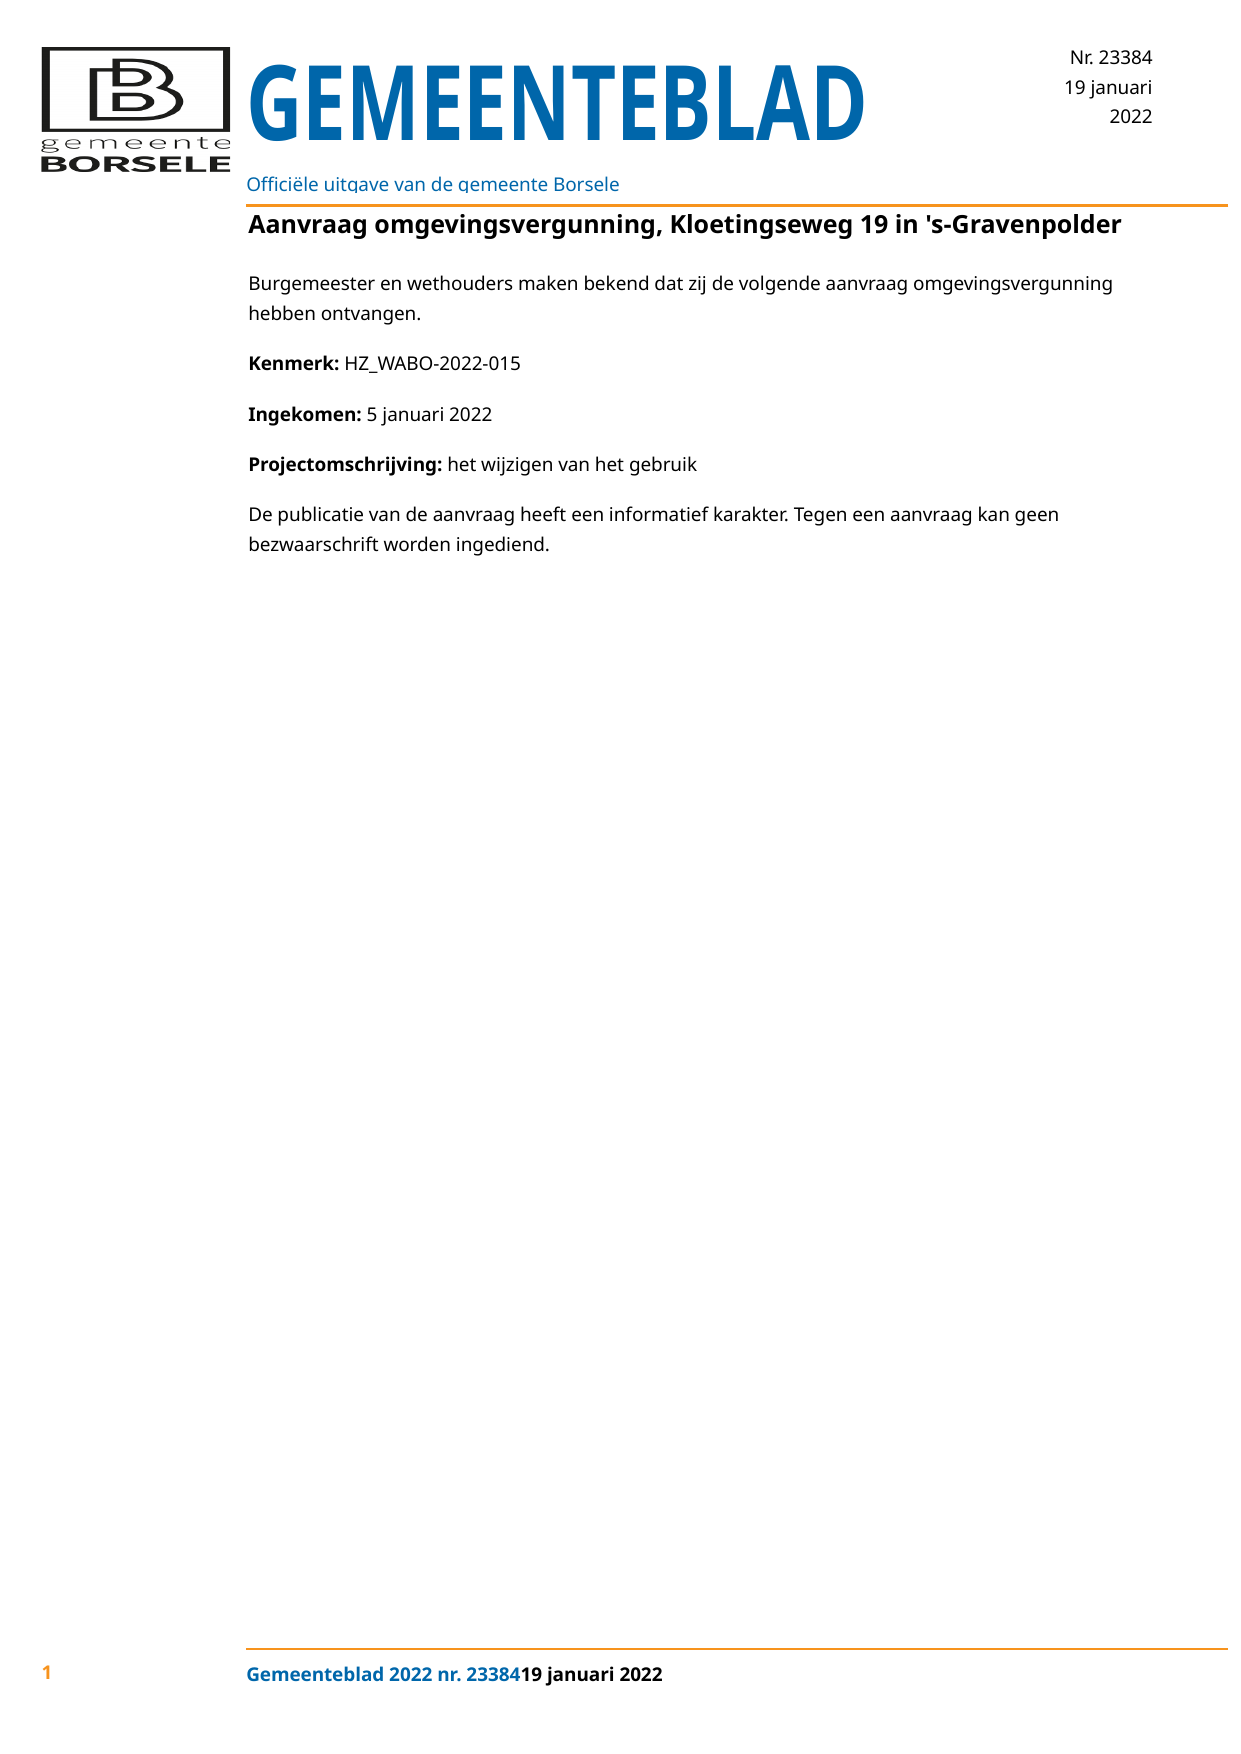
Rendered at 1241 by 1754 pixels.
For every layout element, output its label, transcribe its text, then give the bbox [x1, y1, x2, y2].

text Aanvraag omgevingsvergunning, Kloetingseweg 19 in 's-Gravenpolder [248, 207, 1152, 241]
text Burgemeester en wethouders maken bekend dat zij de volgende aanvraag omgevingsvergunning hebben ontvangen. [248, 270, 1152, 326]
text Ingekomen: 5 januari 2022 [248, 401, 1152, 426]
picture [41, 47, 231, 172]
text De publicatie van de aanvraag heeft een informatief karakter. Tegen een aanvraag kan geen bezwaarschrift worden ingediend. [248, 502, 1152, 557]
text Kenmerk: HZ_WABO-2022-015 [248, 350, 1152, 376]
text Projectomschrijving: het wijzigen van het gebruik [248, 451, 1152, 477]
